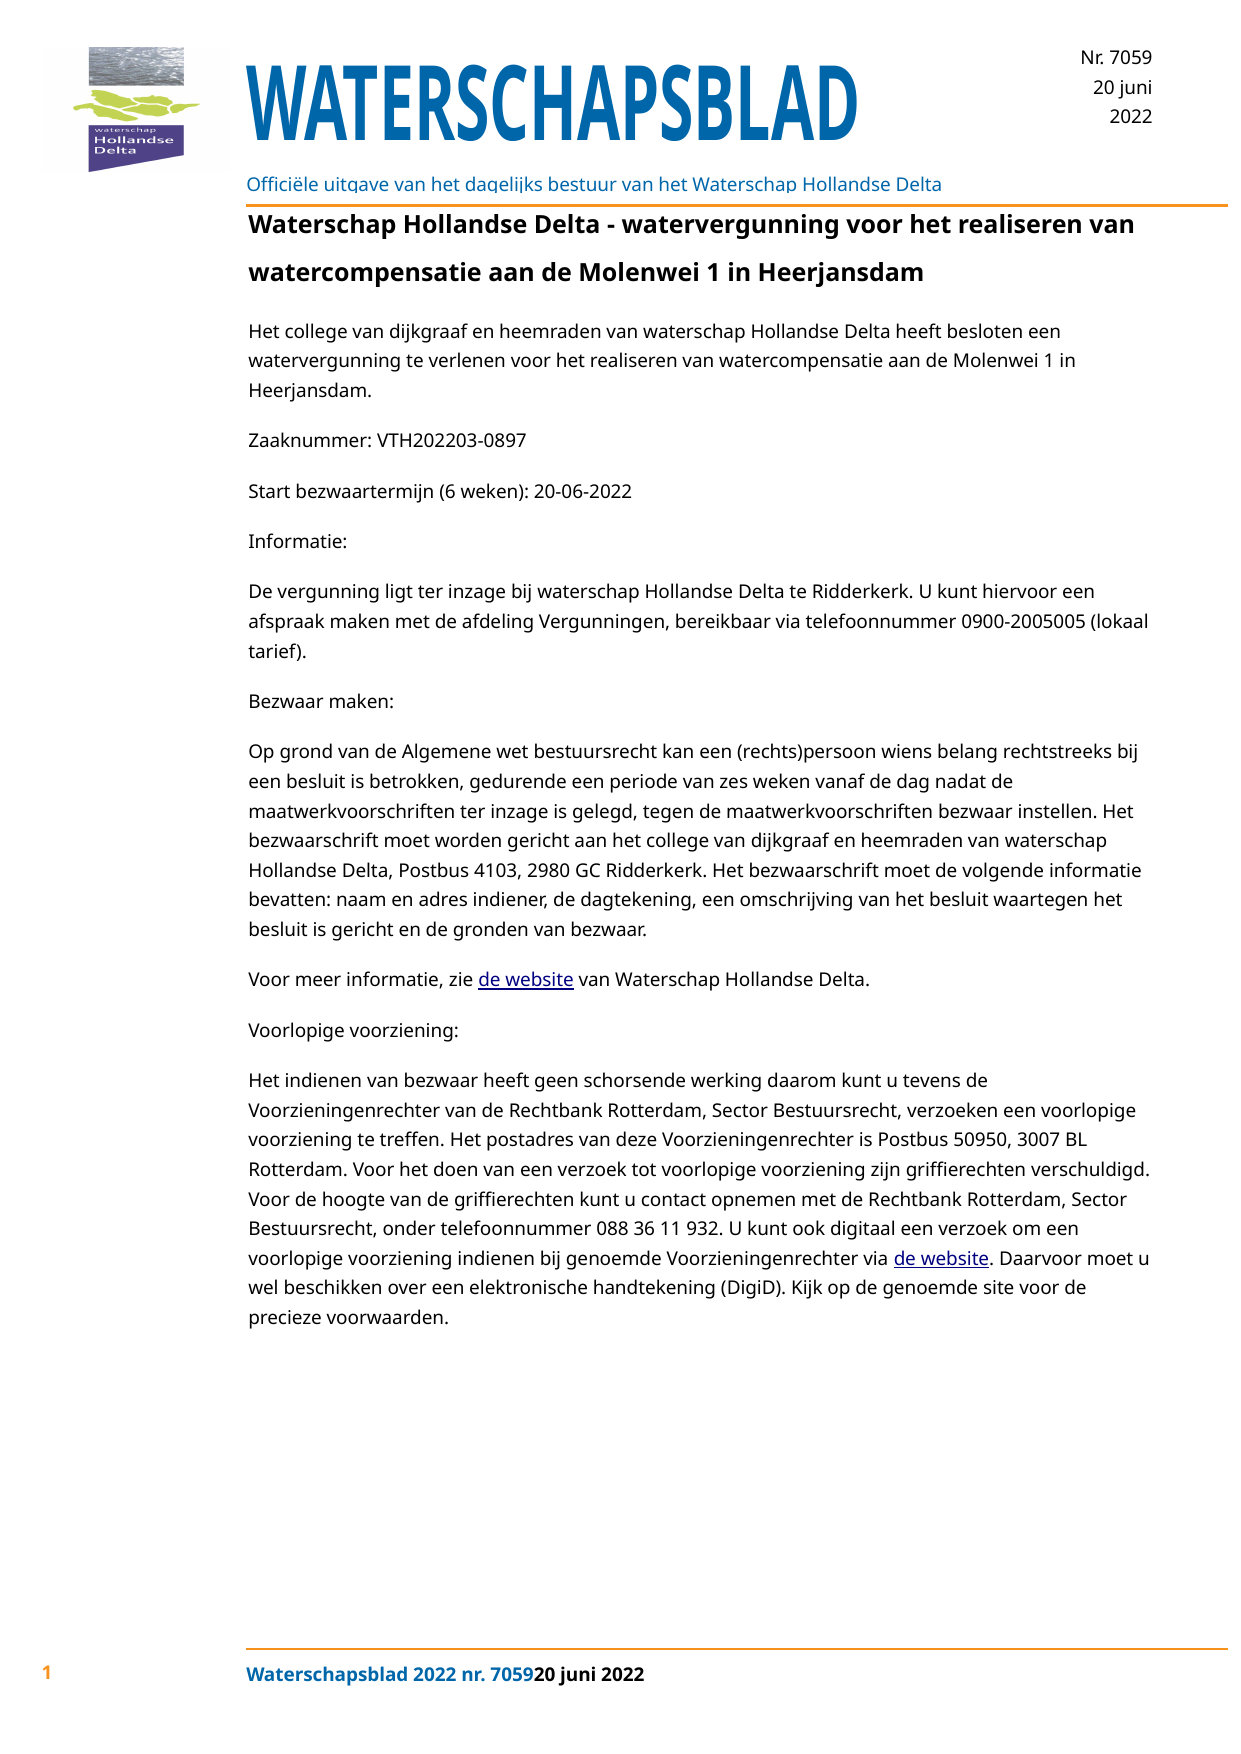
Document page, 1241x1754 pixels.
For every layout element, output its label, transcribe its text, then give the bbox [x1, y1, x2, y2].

picture [41, 47, 231, 172]
text Zaaknummer: VTH202203-0897 [248, 427, 1152, 453]
text Informatie: [248, 528, 1152, 554]
text Waterschap Hollandse Delta - watervergunning voor het realiseren van watercompensatie aan de Molenwei 1 in Heerjansdam [248, 207, 1152, 288]
text Start bezwaartermijn (6 weken): 20-06-2022 [248, 478, 1152, 504]
text De vergunning ligt ter inzage bij waterschap Hollandse Delta te Ridderkerk. U kunt hiervoor een afspraak maken met de afdeling Vergunningen, bereikbaar via telefoonnummer 0900-2005005 (lokaal tarief). [248, 579, 1152, 664]
text Het college van dijkgraaf en heemraden van waterschap Hollandse Delta heeft besloten een watervergunning te verlenen voor het realiseren van watercompensatie aan de Molenwei 1 in Heerjansdam. [248, 318, 1152, 403]
text Bezwaar maken: [248, 688, 1152, 714]
text Op grond van de Algemene wet bestuursrecht kan een (rechts)persoon wiens belang rechtstreeks bij een besluit is betrokken, gedurende een periode van zes weken vanaf de dag nadat de maatwerkvoorschriften ter inzage is gelegd, tegen de maatwerkvoorschriften bezwaar instellen. Het bezwaarschrift moet worden gericht aan het college van dijkgraaf en heemraden van waterschap Hollandse Delta, Postbus 4103, 2980 GC Ridderkerk. Het bezwaarschrift moet de volgende informatie bevatten: naam en adres indiener, de dagtekening, een omschrijving van het besluit waartegen het besluit is gericht en de gronden van bezwaar. [248, 739, 1152, 942]
text Voorlopige voorziening: [248, 1017, 1152, 1043]
text Het indienen van bezwaar heeft geen schorsende werking daarom kunt u tevens de Voorzieningenrechter van de Rechtbank Rotterdam, Sector Bestuursrecht, verzoeken een voorlopige voorziening te treffen. Het postadres van deze Voorzieningenrechter is Postbus 50950, 3007 BL Rotterdam. Voor het doen van een verzoek tot voorlopige voorziening zijn griffierechten verschuldigd. Voor de hoogte van de griffierechten kunt u contact opnemen met de Rechtbank Rotterdam, Sector Bestuursrecht, onder telefoonnummer 088 36 11 932. U kunt ook digitaal een verzoek om een voorlopige voorziening indienen bij genoemde Voorzieningenrechter via de website. Daarvoor moet u wel beschikken over een elektronische handtekening (DigiD). Kijk op de genoemde site voor de precieze voorwaarden. [248, 1067, 1152, 1330]
text Voor meer informatie, zie de website van Waterschap Hollandse Delta. [248, 967, 1152, 992]
